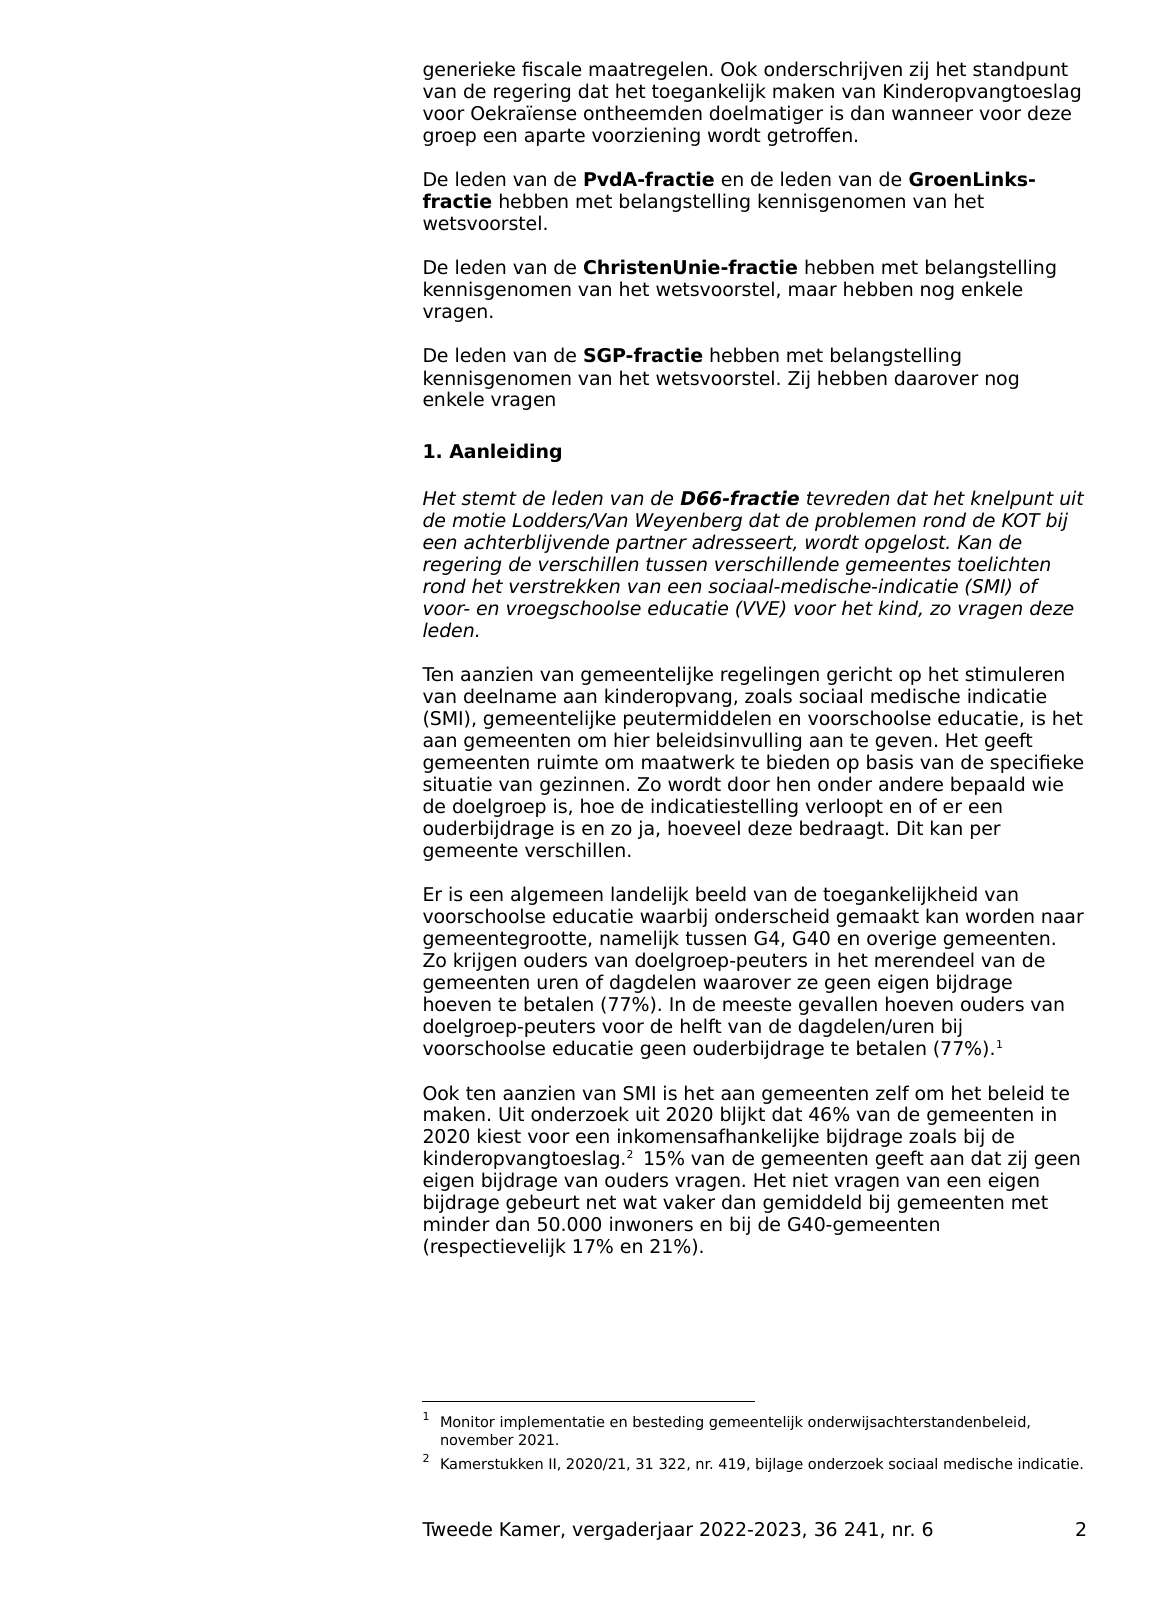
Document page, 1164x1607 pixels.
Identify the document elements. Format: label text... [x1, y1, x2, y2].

text generieke fiscale maatregelen. Ook onderschrijven zij het standpunt van de regering dat het toegankelijk maken van Kinderopvangtoeslag voor Oekraïense ontheemden doelmatiger is dan wanneer voor deze groep een aparte voorziening wordt getroffen. [422, 59, 1087, 147]
text De leden van de SGP-fractie hebben met belangstelling kennisgenomen van het wetsvoorstel. Zij hebben daarover nog enkele vragen [422, 345, 1087, 411]
text Er is een algemeen landelijk beeld van de toegankelijkheid van voorschoolse educatie waarbij onderscheid gemaakt kan worden naar gemeentegrootte, namelijk tussen G4, G40 en overige gemeenten. Zo krijgen ouders van doelgroep-peuters in het merendeel van de gemeenten uren of dagdelen waarover ze geen eigen bijdrage hoeven te betalen (77%). In de meeste gevallen hoeven ouders van doelgroep-peuters voor de helft van de dagdelen/uren bij voorschoolse educatie geen ouderbijdrage te betalen (77%). [422, 884, 1087, 1060]
text Ten aanzien van gemeentelijke regelingen gericht op het stimuleren van deelname aan kinderopvang, zoals sociaal medische indicatie (SMI), gemeentelijke peutermiddelen en voorschoolse educatie, is het aan gemeenten om hier beleidsinvulling aan te geven. Het geeft gemeenten ruimte om maatwerk te bieden op basis van de specifieke situatie van gezinnen. Zo wordt door hen onder andere bepaald wie de doelgroep is, hoe de indicatiestelling verloopt en of er een ouderbijdrage is en zo ja, hoeveel deze bedraagt. Dit kan per gemeente verschillen. [422, 664, 1087, 862]
subtitle 1. Aanleiding [422, 441, 1087, 463]
text De leden van de ChristenUnie-fractie hebben met belangstelling kennisgenomen van het wetsvoorstel, maar hebben nog enkele vragen. [422, 257, 1087, 323]
text Het stemt de leden van de D66-fractie tevreden dat het knelpunt uit de motie Lodders/Van Weyenberg dat de problemen rond de KOT bij een achterblijvende partner adresseert, wordt opgelost. Kan de regering de verschillen tussen verschillende gemeentes toelichten rond het verstrekken van een sociaal-medische-indicatie (SMI) of voor- en vroegschoolse educatie (VVE) voor het kind, zo vragen deze leden. [422, 488, 1087, 642]
text Kamerstukken II, 2020/21, 31 322, nr. 419, bijlage onderzoek sociaal medische indicatie. [422, 1452, 1087, 1474]
text Ook ten aanzien van SMI is het aan gemeenten zelf om het beleid te maken. Uit onderzoek uit 2020 blijkt dat 46% van de gemeenten in 2020 kiest voor een inkomensafhankelijke bijdrage zoals bij de kinderopvangtoeslag. 15% van de gemeenten geeft aan dat zij geen eigen bijdrage van ouders vragen. Het niet vragen van een eigen bijdrage gebeurt net wat vaker dan gemiddeld bij gemeenten met minder dan 50.000 inwoners en bij de G40-gemeenten (respectievelijk 17% en 21%). [422, 1082, 1087, 1258]
text Monitor implementatie en besteding gemeentelijk onderwijsachterstandenbeleid, november 2021. [422, 1410, 1087, 1449]
text De leden van de PvdA-fractie en de leden van de GroenLinks-fractie hebben met belangstelling kennisgenomen van het wetsvoorstel. [422, 169, 1087, 235]
